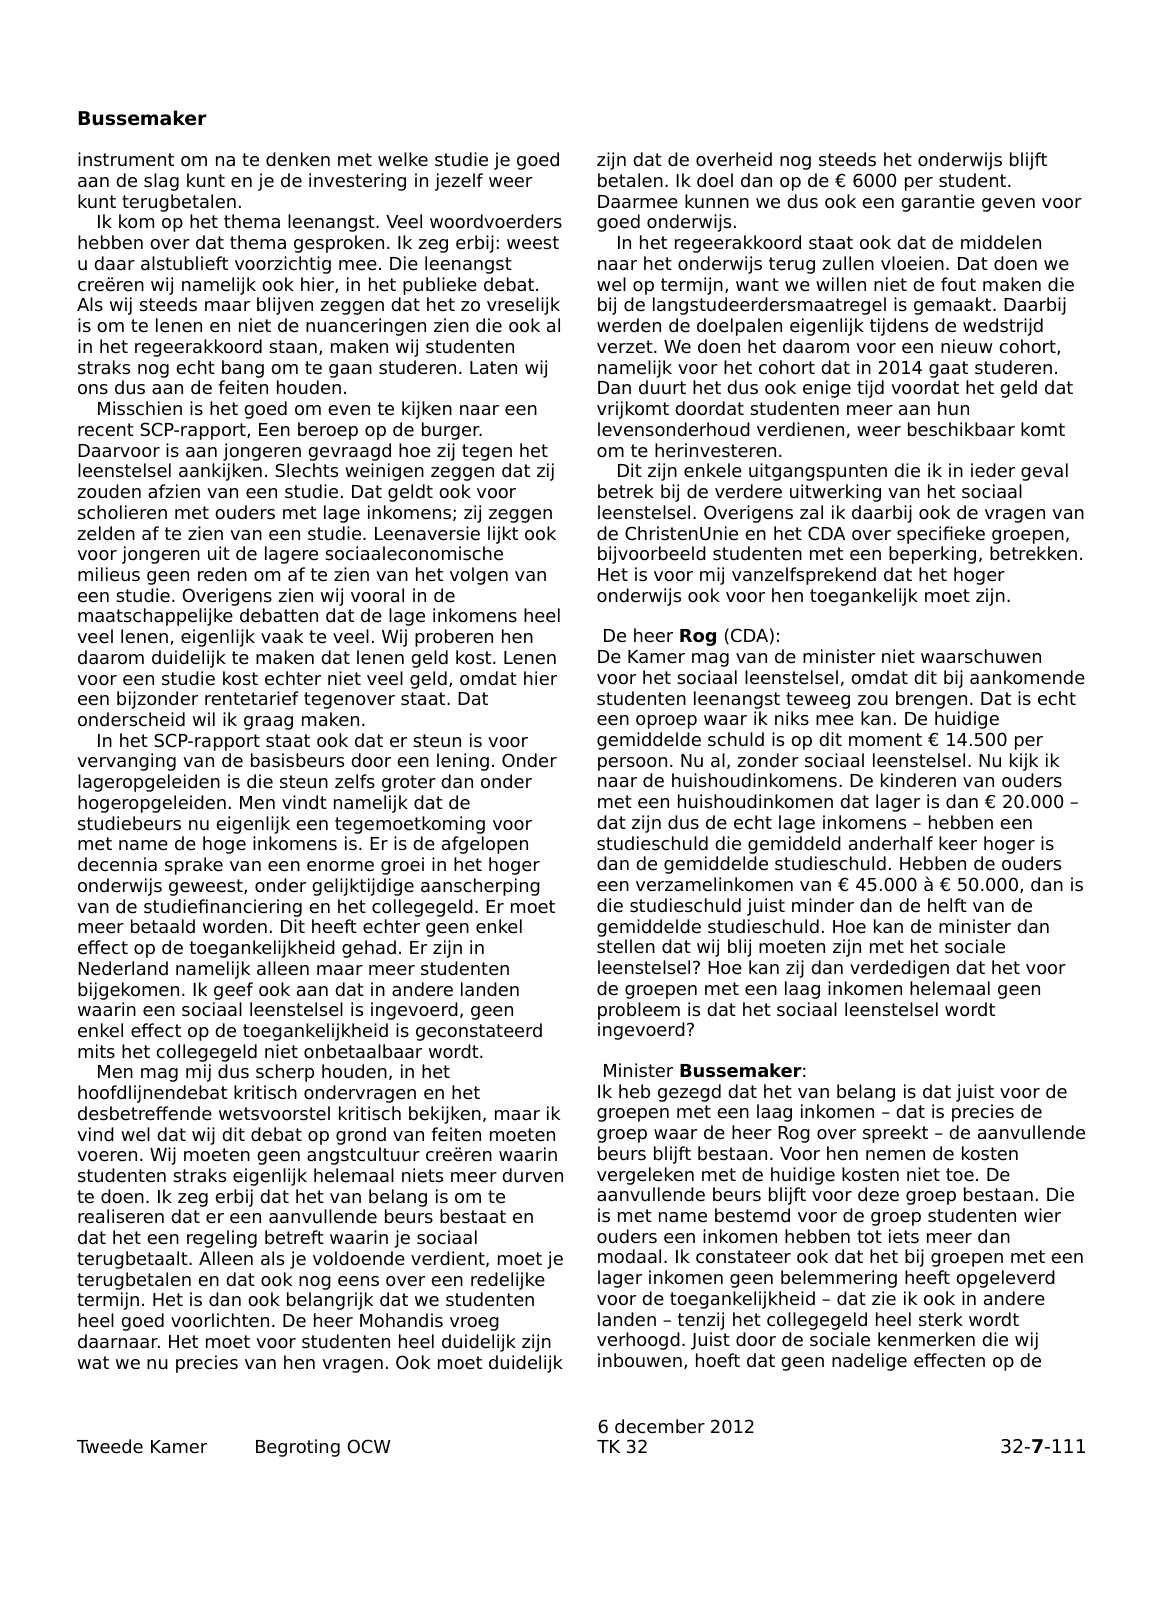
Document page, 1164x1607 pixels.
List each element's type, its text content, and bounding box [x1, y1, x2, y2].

text De heer Rog (CDA): [596, 626, 1087, 647]
text Dit zijn enkele uitgangspunten die ik in ieder geval betrek bij de verdere uitwerking van het sociaal leenstelsel. Overigens zal ik daarbij ook de vragen van de ChristenUnie en het CDA over specifieke groepen, bijvoorbeeld studenten met een beperking, betrekken. Het is voor mij vanzelfsprekend dat het hoger onderwijs ook voor hen toegankelijk moet zijn. [596, 461, 1087, 606]
text In het SCP-rapport staat ook dat er steun is voor vervanging van de basisbeurs door een lening. Onder lageropgeleiden is die steun zelfs groter dan onder hogeropgeleiden. Men vindt namelijk dat de studiebeurs nu eigenlijk een tegemoetkoming voor met name de hoge inkomens is. Er is de afgelopen decennia sprake van een enorme groei in het hoger onderwijs geweest, onder gelijktijdige aanscherping van de studiefinanciering en het collegegeld. Er moet meer betaald worden. Dit heeft echter geen enkel effect op de toegankelijkheid gehad. Er zijn in Nederland namelijk alleen maar meer studenten bijgekomen. Ik geef ook aan dat in andere landen waarin een sociaal leenstelsel is ingevoerd, geen enkel effect op de toegankelijkheid is geconstateerd mits het collegegeld niet onbetaalbaar wordt. [77, 731, 567, 1062]
text Minister Bussemaker: [596, 1061, 1087, 1082]
text instrument om na te denken met welke studie je goed aan de slag kunt en je de investering in jezelf weer kunt terugbetalen. [77, 150, 567, 212]
text In het regeerakkoord staat ook dat de middelen naar het onderwijs terug zullen vloeien. Dat doen we wel op termijn, want we willen niet de fout maken die bij de langstudeerdersmaatregel is gemaakt. Daarbij werden de doelpalen eigenlijk tijdens de wedstrijd verzet. We doen het daarom voor een nieuw cohort, namelijk voor het cohort dat in 2014 gaat studeren. Dan duurt het dus ook enige tijd voordat het geld dat vrijkomt doordat studenten meer aan hun levensonderhoud verdienen, weer beschikbaar komt om te herinvesteren. [596, 233, 1087, 461]
text De Kamer mag van de minister niet waarschuwen voor het sociaal leenstelsel, omdat dit bij aankomende studenten leenangst teweeg zou brengen. Dat is echt een oproep waar ik niks mee kan. De huidige gemiddelde schuld is op dit moment € 14.500 per persoon. Nu al, zonder sociaal leenstelsel. Nu kijk ik naar de huishoudinkomens. De kinderen van ouders met een huishoudinkomen dat lager is dan € 20.000 – dat zijn dus de echt lage inkomens – hebben een studieschuld die gemiddeld anderhalf keer hoger is dan de gemiddelde studieschuld. Hebben de ouders een verzamelinkomen van € 45.000 à € 50.000, dan is die studieschuld juist minder dan de helft van de gemiddelde studieschuld. Hoe kan de minister dan stellen dat wij blij moeten zijn met het sociale leenstelsel? Hoe kan zij dan verdedigen dat het voor de groepen met een laag inkomen helemaal geen probleem is dat het sociaal leenstelsel wordt ingevoerd? [596, 647, 1087, 1041]
text Ik heb gezegd dat het van belang is dat juist voor de groepen met een laag inkomen – dat is precies de groep waar de heer Rog over spreekt – de aanvullende beurs blijft bestaan. Voor hen nemen de kosten vergeleken met de huidige kosten niet toe. De aanvullende beurs blijft voor deze groep bestaan. Die is met name bestemd voor de groep studenten wier ouders een inkomen hebben tot iets meer dan modaal. Ik constateer ook dat het bij groepen met een lager inkomen geen belemmering heeft opgeleverd voor de toegankelijkheid – dat zie ik ook in andere landen – tenzij het collegegeld heel sterk wordt verhoogd. Juist door de sociale kenmerken die wij inbouwen, hoeft dat geen nadelige effecten op de [596, 1082, 1087, 1372]
text Men mag mij dus scherp houden, in het hoofdlijnendebat kritisch ondervragen en het desbetreffende wetsvoorstel kritisch bekijken, maar ik vind wel dat wij dit debat op grond van feiten moeten voeren. Wij moeten geen angstcultuur creëren waarin studenten straks eigenlijk helemaal niets meer durven te doen. Ik zeg erbij dat het van belang is om te realiseren dat er een aanvullende beurs bestaat en dat het een regeling betreft waarin je sociaal terugbetaalt. Alleen als je voldoende verdient, moet je terugbetalen en dat ook nog eens over een redelijke termijn. Het is dan ook belangrijk dat we studenten heel goed voorlichten. De heer Mohandis vroeg daarnaar. Het moet voor studenten heel duidelijk zijn wat we nu precies van hen vragen. Ook moet duidelijk [77, 1062, 567, 1373]
text zijn dat de overheid nog steeds het onderwijs blijft betalen. Ik doel dan op de € 6000 per student. Daarmee kunnen we dus ook een garantie geven voor goed onderwijs. [596, 150, 1087, 233]
text Misschien is het goed om even te kijken naar een recent SCP-rapport, Een beroep op de burger. Daarvoor is aan jongeren gevraagd hoe zij tegen het leenstelsel aankijken. Slechts weinigen zeggen dat zij zouden afzien van een studie. Dat geldt ook voor scholieren met ouders met lage inkomens; zij zeggen zelden af te zien van een studie. Leenaversie lijkt ook voor jongeren uit de lagere sociaaleconomische milieus geen reden om af te zien van het volgen van een studie. Overigens zien wij vooral in de maatschappelijke debatten dat de lage inkomens heel veel lenen, eigenlijk vaak te veel. Wij proberen hen daarom duidelijk te maken dat lenen geld kost. Lenen voor een studie kost echter niet veel geld, omdat hier een bijzonder rentetarief tegenover staat. Dat onderscheid wil ik graag maken. [77, 399, 567, 731]
text Ik kom op het thema leenangst. Veel woordvoerders hebben over dat thema gesproken. Ik zeg erbij: weest u daar alstublieft voorzichtig mee. Die leenangst creëren wij namelijk ook hier, in het publieke debat. Als wij steeds maar blijven zeggen dat het zo vreselijk is om te lenen en niet de nuanceringen zien die ook al in het regeerakkoord staan, maken wij studenten straks nog echt bang om te gaan studeren. Laten wij ons dus aan de feiten houden. [77, 212, 567, 399]
